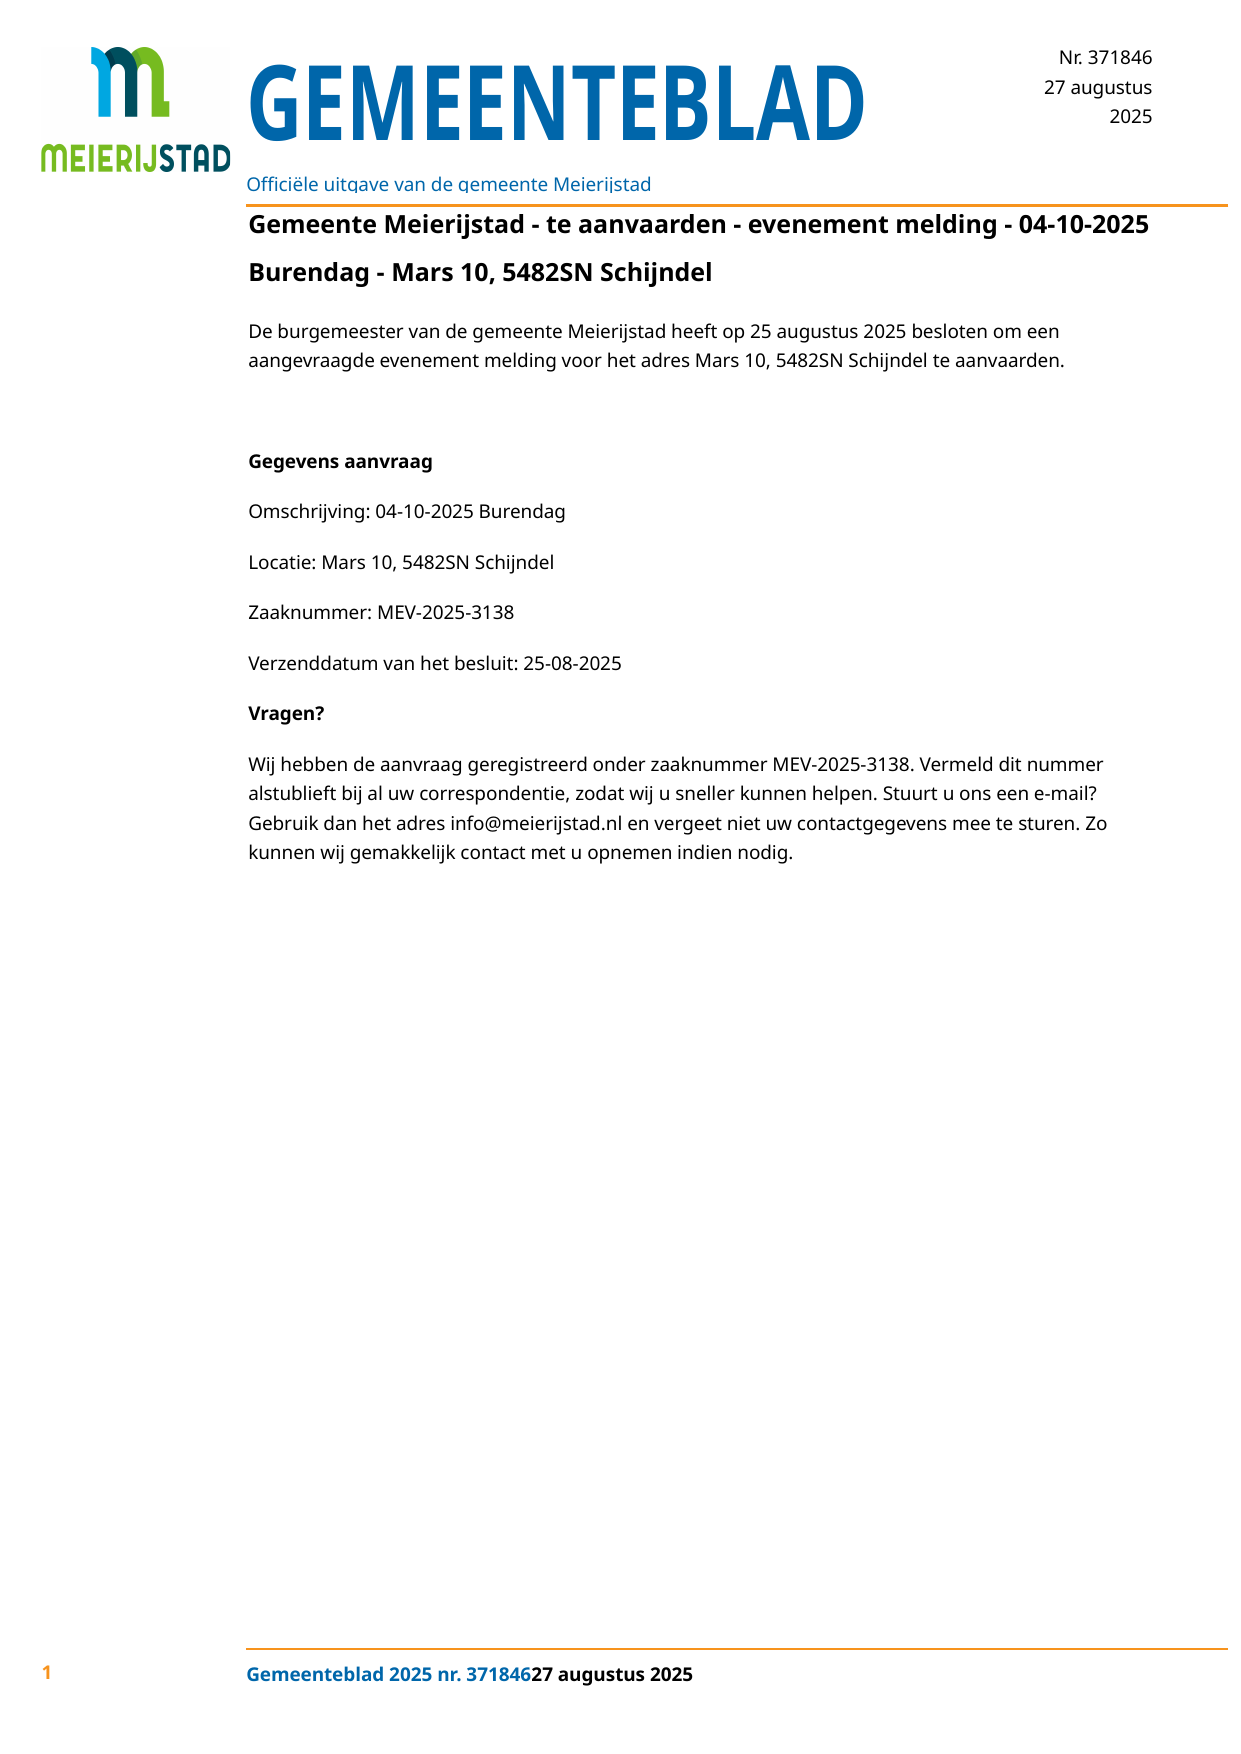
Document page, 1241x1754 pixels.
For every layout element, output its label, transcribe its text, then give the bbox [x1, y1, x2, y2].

text Zaaknummer: MEV-2025-3138 [248, 599, 1152, 625]
picture [41, 47, 231, 172]
text Omschrijving: 04-10-2025 Burendag [248, 499, 1152, 524]
text Locatie: Mars 10, 5482SN Schijndel [248, 549, 1152, 575]
text Gegevens aanvraag [248, 448, 1152, 474]
text Gemeente Meierijstad - te aanvaarden - evenement melding - 04-10-2025 Burendag - Mars 10, 5482SN Schijndel [248, 207, 1152, 288]
text Verzenddatum van het besluit: 25-08-2025 [248, 650, 1152, 676]
text Wij hebben de aanvraag geregistreerd onder zaaknummer MEV-2025-3138. Vermeld dit nummer alstublieft bij al uw correspondentie, zodat wij u sneller kunnen helpen. Stuurt u ons een e-mail? Gebruik dan het adres info@meierijstad.nl en vergeet niet uw contactgegevens mee te sturen. Zo kunnen wij gemakkelijk contact met u opnemen indien nodig. [248, 751, 1152, 865]
text De burgemeester van de gemeente Meierijstad heeft op 25 augustus 2025 besloten om een aangevraagde evenement melding voor het adres Mars 10, 5482SN Schijndel te aanvaarden. [248, 318, 1152, 373]
text Vragen? [248, 700, 1152, 726]
